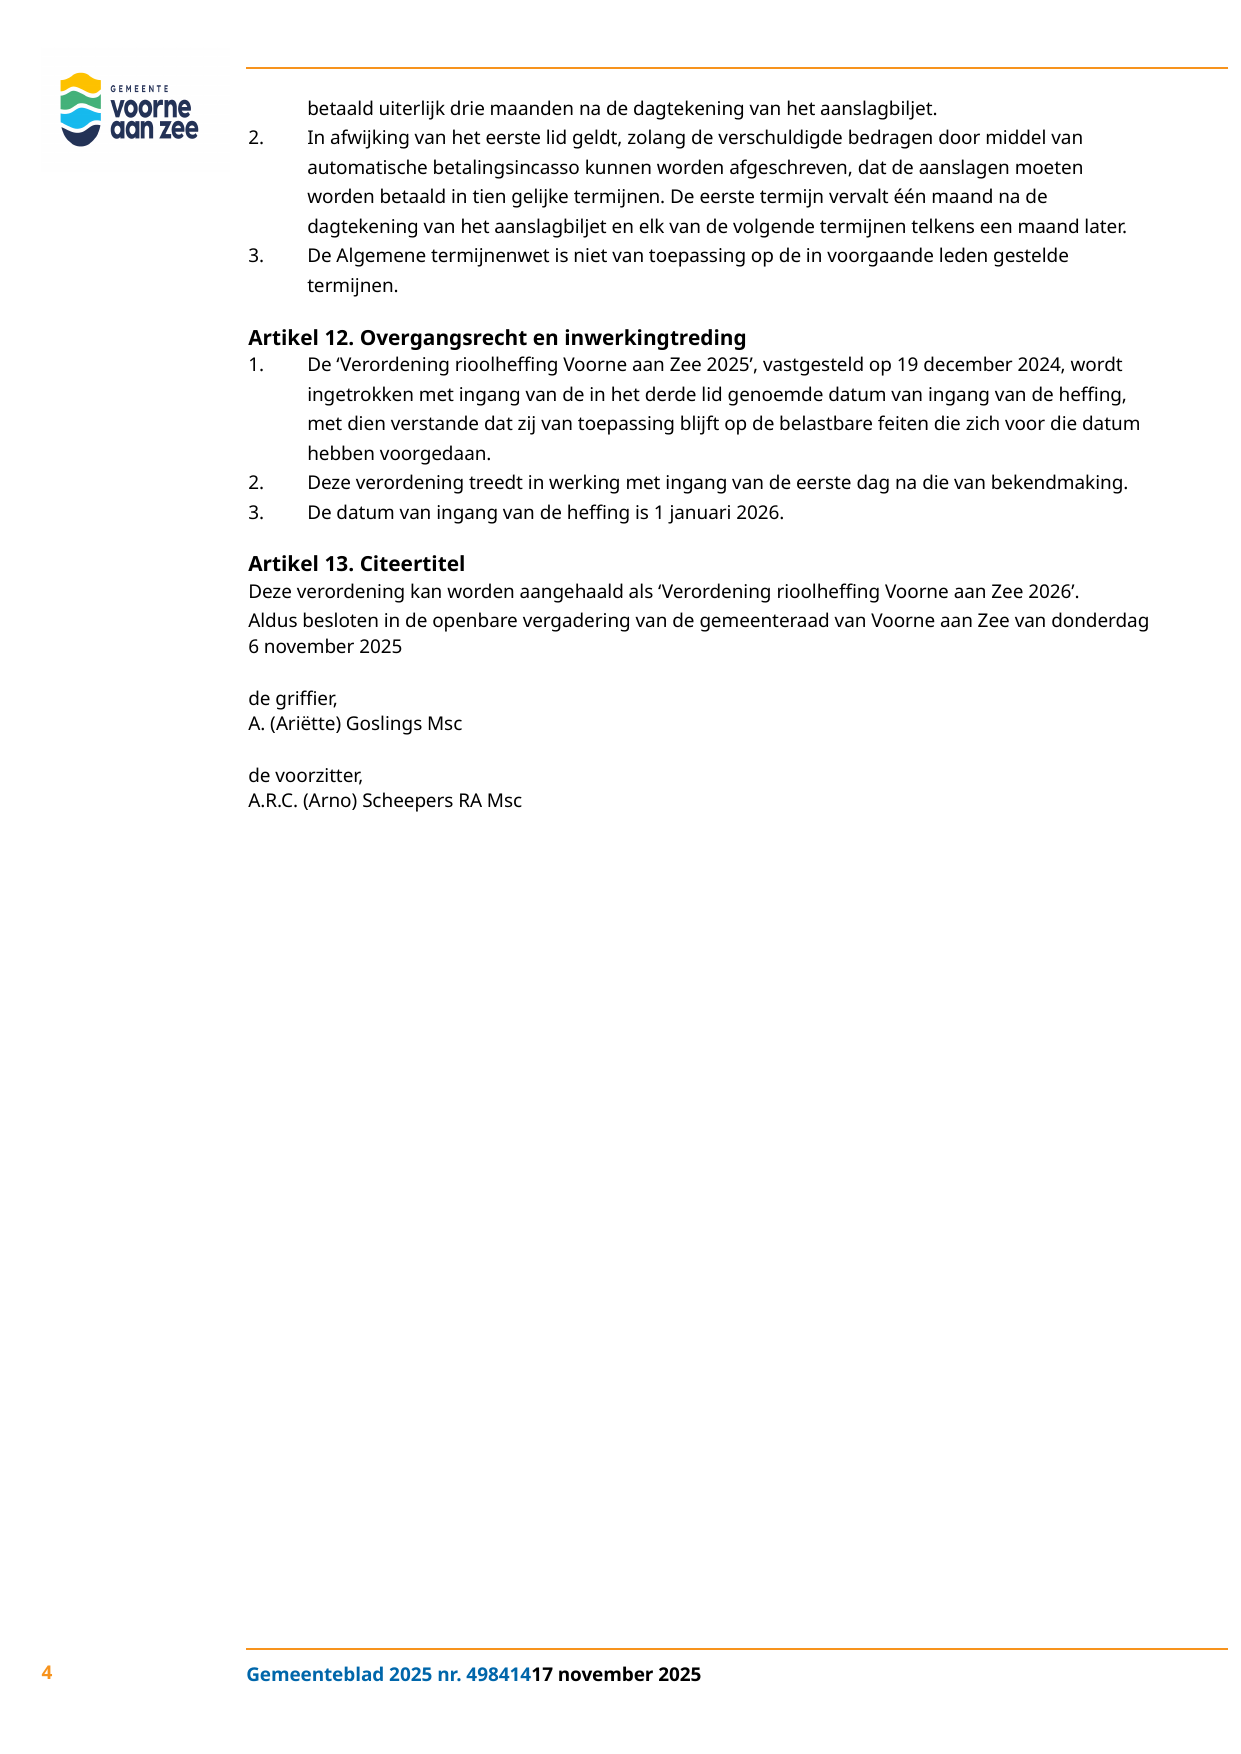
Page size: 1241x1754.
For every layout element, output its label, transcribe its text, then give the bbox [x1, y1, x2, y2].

text Artikel 13. Citeertitel [248, 549, 1152, 578]
list Deze verordening treedt in werking met ingang van de eerste dag na die van bekendmaking. [248, 469, 1152, 495]
list betaald uiterlijk drie maanden na de dagtekening van het aanslagbiljet. [248, 95, 1152, 121]
list De Algemene termijnenwet is niet van toepassing op de in voorgaande leden gestelde termijnen. [248, 243, 1152, 298]
text Deze verordening kan worden aangehaald als ‘Verordening rioolheffing Voorne aan Zee 2026’. [248, 578, 1152, 604]
text Artikel 12. Overgangsrecht en inwerkingtreding [248, 323, 1152, 351]
list De ‘Verordening rioolheffing Voorne aan Zee 2025’, vastgesteld op 19 december 2024, wordt ingetrokken met ingang van de in het derde lid genoemde datum van ingang van de heffing, met dien verstande dat zij van toepassing blijft op de belastbare feiten die zich voor die datum hebben voorgedaan. [248, 351, 1152, 466]
list In afwijking van het eerste lid geldt, zolang de verschuldigde bedragen door middel van automatische betalingsincasso kunnen worden afgeschreven, dat de aanslagen moeten worden betaald in tien gelijke termijnen. De eerste termijn vervalt één maand na de dagtekening van het aanslagbiljet en elk van de volgende termijnen telkens een maand later. [248, 124, 1152, 239]
text A.R.C. (Arno) Scheepers RA Msc [248, 788, 1152, 813]
text Aldus besloten in de openbare vergadering van de gemeenteraad van Voorne aan Zee van donderdag 6 november 2025 [248, 607, 1152, 659]
text de griffier, [248, 685, 1152, 710]
text A. (Ariëtte) Goslings Msc [248, 710, 1152, 736]
text de voorzitter, [248, 762, 1152, 788]
picture [41, 47, 231, 172]
list De datum van ingang van de heffing is 1 januari 2026. [248, 499, 1152, 525]
